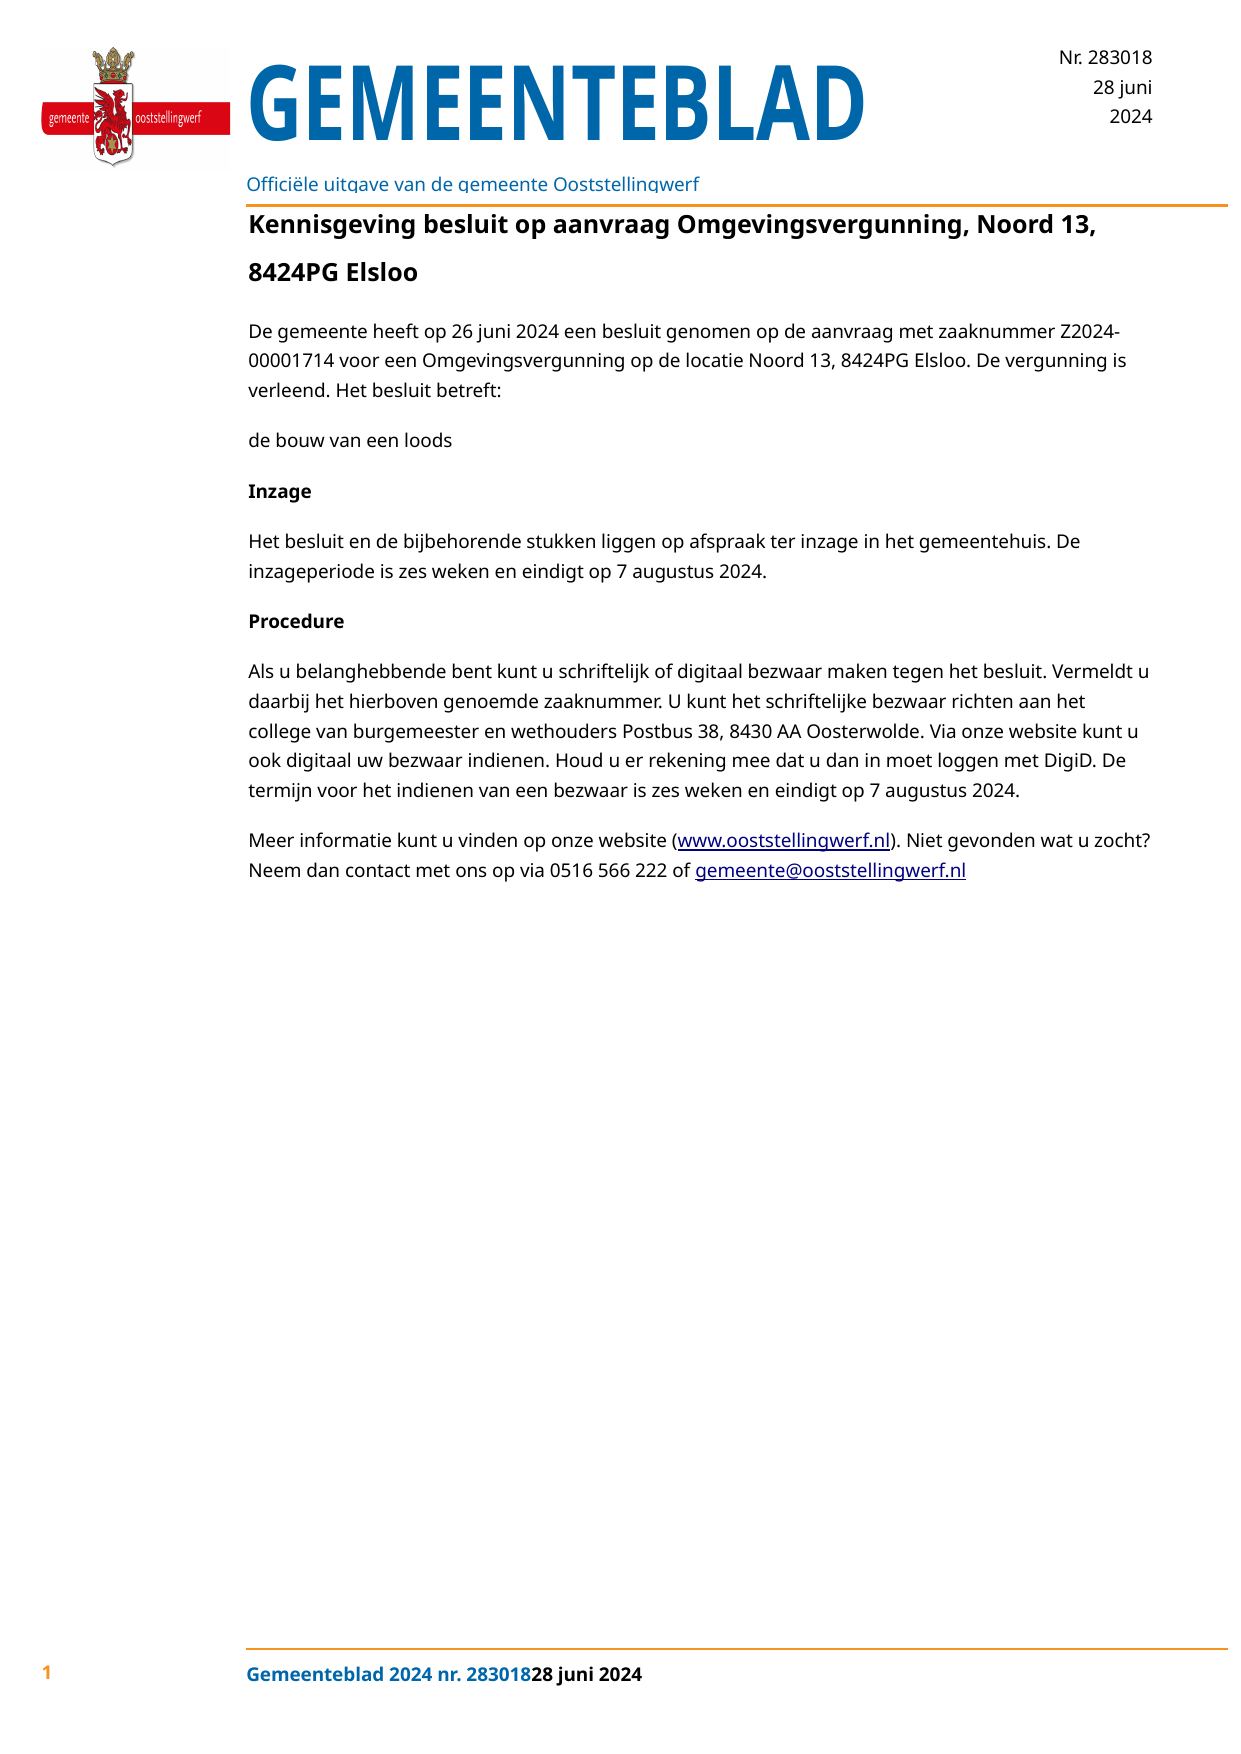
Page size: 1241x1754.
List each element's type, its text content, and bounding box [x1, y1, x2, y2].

text Inzage [248, 478, 1152, 504]
text de bouw van een loods [248, 427, 1152, 453]
text Het besluit en de bijbehorende stukken liggen op afspraak ter inzage in het gemeentehuis. De inzageperiode is zes weken en eindigt op 7 augustus 2024. [248, 528, 1152, 584]
text De gemeente heeft op 26 juni 2024 een besluit genomen op de aanvraag met zaaknummer Z2024-00001714 voor een Omgevingsvergunning op de locatie Noord 13, 8424PG Elsloo. De vergunning is verleend. Het besluit betreft: [248, 318, 1152, 403]
text Als u belanghebbende bent kunt u schriftelijk of digitaal bezwaar maken tegen het besluit. Vermeldt u daarbij het hierboven genoemde zaaknummer. U kunt het schriftelijke bezwaar richten aan het college van burgemeester en wethouders Postbus 38, 8430 AA Oosterwolde. Via onze website kunt u ook digitaal uw bezwaar indienen. Houd u er rekening mee dat u dan in moet loggen met DigiD. De termijn voor het indienen van een bezwaar is zes weken en eindigt op 7 augustus 2024. [248, 659, 1152, 803]
text Procedure [248, 608, 1152, 634]
picture [41, 47, 231, 172]
text Kennisgeving besluit op aanvraag Omgevingsvergunning, Noord 13, 8424PG Elsloo [248, 207, 1152, 288]
text Meer informatie kunt u vinden op onze website (www.ooststellingwerf.nl). Niet gevonden wat u zocht? Neem dan contact met ons op via 0516 566 222 of gemeente@ooststellingwerf.nl [248, 827, 1152, 883]
